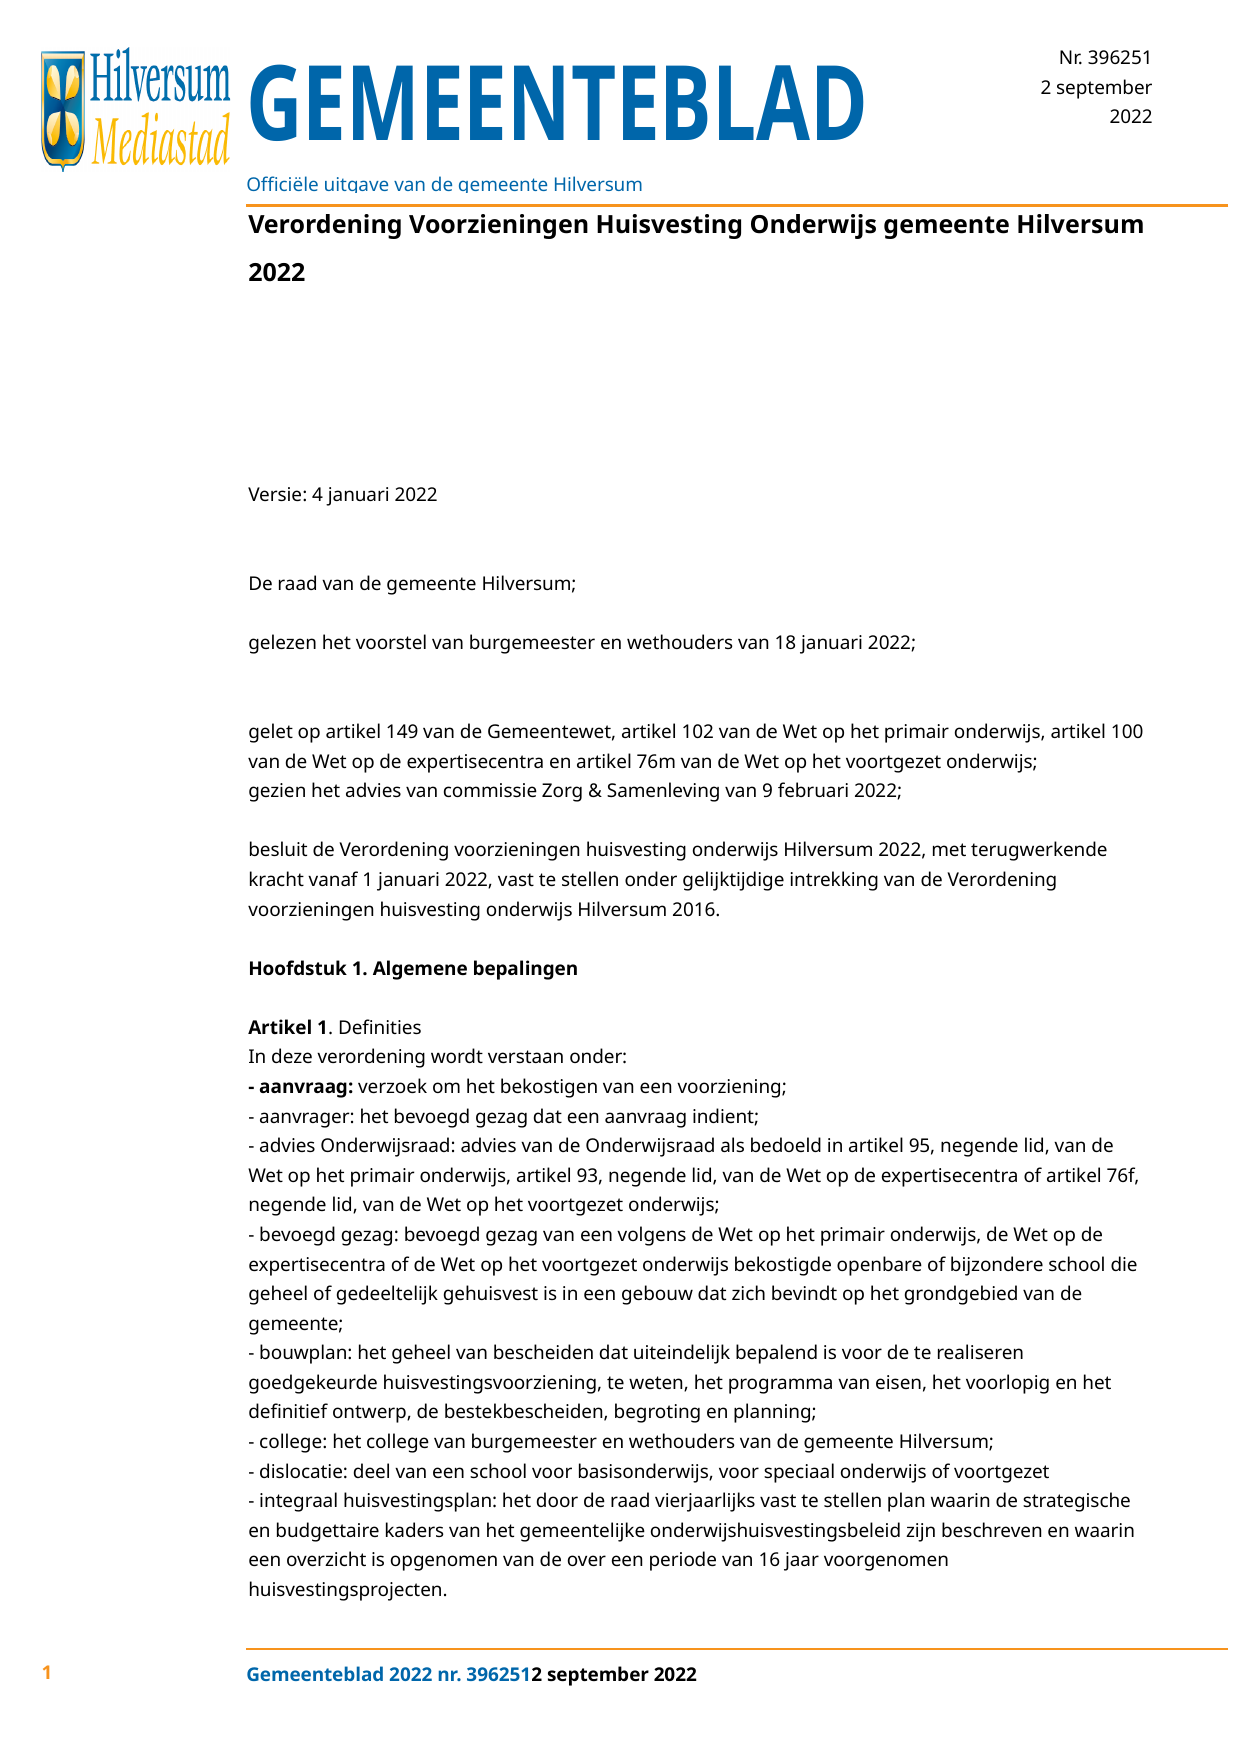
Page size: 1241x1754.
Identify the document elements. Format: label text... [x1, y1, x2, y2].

text - aanvraag: verzoek om het bekostigen van een voorziening; [248, 1073, 1152, 1099]
text - aanvrager: het bevoegd gezag dat een aanvraag indient; [248, 1103, 1152, 1129]
text - bevoegd gezag: bevoegd gezag van een volgens de Wet op het primair onderwijs, de Wet op de expertisecentra of de Wet op het voortgezet onderwijs bekostigde openbare of bijzondere school die geheel of gedeeltelijk gehuisvest is in een gebouw dat zich bevindt op het grondgebied van de gemeente; [248, 1221, 1152, 1336]
text - integraal huisvestingsplan: het door de raad vierjaarlijks vast te stellen plan waarin de strategische en budgettaire kaders van het gemeentelijke onderwijshuisvestingsbeleid zijn beschreven en waarin een overzicht is opgenomen van de over een periode van 16 jaar voorgenomen huisvestingsprojecten. [248, 1487, 1152, 1602]
text gelezen het voorstel van burgemeester en wethouders van 18 januari 2022; [248, 629, 1152, 655]
text Hoofdstuk 1. Algemene bepalingen [248, 955, 1152, 981]
text Versie: 4 januari 2022 [248, 482, 1152, 507]
text Artikel 1. Definities [248, 1014, 1152, 1040]
text De raad van de gemeente Hilversum; [248, 570, 1152, 596]
text besluit de Verordening voorzieningen huisvesting onderwijs Hilversum 2022, met terugwerkende kracht vanaf 1 januari 2022, vast te stellen onder gelijktijdige intrekking van de Verordening voorzieningen huisvesting onderwijs Hilversum 2016. [248, 837, 1152, 922]
text - bouwplan: het geheel van bescheiden dat uiteindelijk bepalend is voor de te realiseren goedgekeurde huisvestingsvoorziening, te weten, het programma van eisen, het voorlopig en het definitief ontwerp, de bestekbescheiden, begroting en planning; [248, 1339, 1152, 1424]
text gelet op artikel 149 van de Gemeentewet, artikel 102 van de Wet op het primair onderwijs, artikel 100 van de Wet op de expertisecentra en artikel 76m van de Wet op het voortgezet onderwijs; [248, 718, 1152, 774]
text gezien het advies van commissie Zorg & Samenleving van 9 februari 2022; [248, 777, 1152, 803]
picture [41, 47, 231, 172]
text - dislocatie: deel van een school voor basisonderwijs, voor speciaal onderwijs of voortgezet [248, 1458, 1152, 1484]
text - college: het college van burgemeester en wethouders van de gemeente Hilversum; [248, 1428, 1152, 1454]
text Verordening Voorzieningen Huisvesting Onderwijs gemeente Hilversum 2022 [248, 207, 1152, 288]
text In deze verordening wordt verstaan onder: [248, 1044, 1152, 1069]
text - advies Onderwijsraad: advies van de Onderwijsraad als bedoeld in artikel 95, negende lid, van de Wet op het primair onderwijs, artikel 93, negende lid, van de Wet op de expertisecentra of artikel 76f, negende lid, van de Wet op het voortgezet onderwijs; [248, 1132, 1152, 1217]
